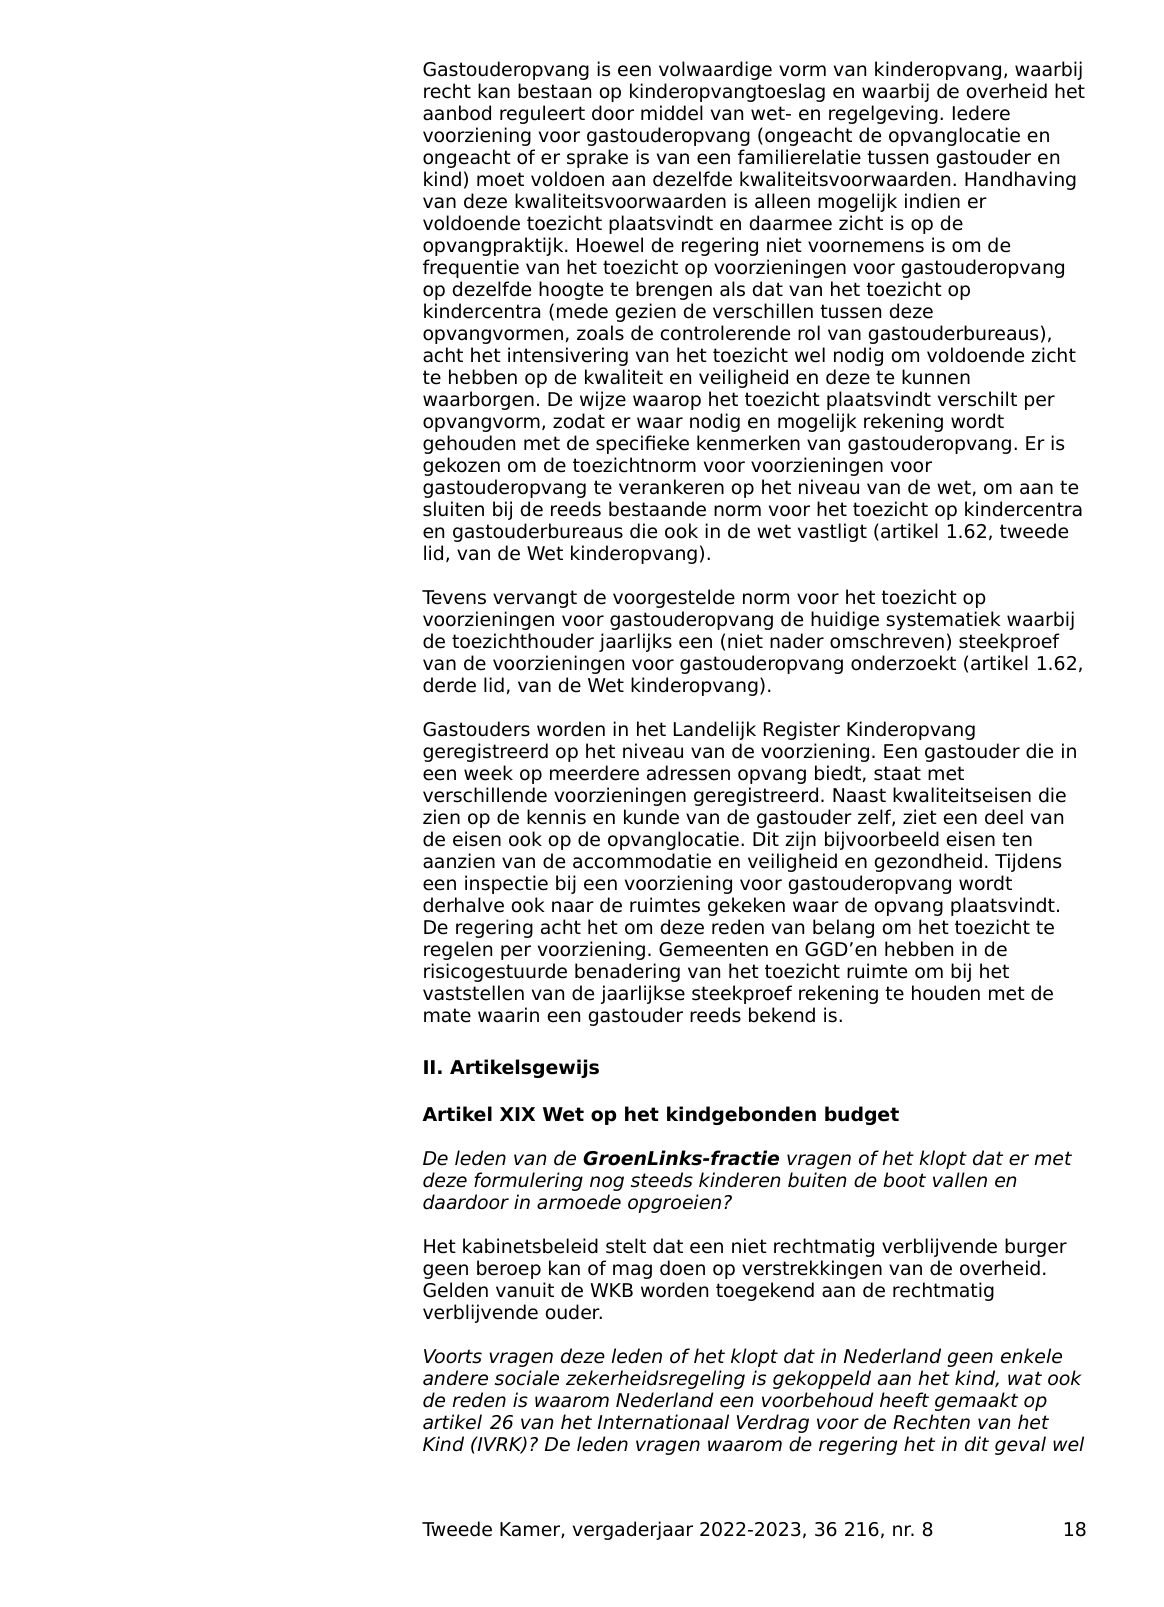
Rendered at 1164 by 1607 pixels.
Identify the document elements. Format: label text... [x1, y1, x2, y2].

text Tevens vervangt de voorgestelde norm voor het toezicht op voorzieningen voor gastouderopvang de huidige systematiek waarbij de toezichthouder jaarlijks een (niet nader omschreven) steekproef van de voorzieningen voor gastouderopvang onderzoekt (artikel 1.62, derde lid, van de Wet kinderopvang). [422, 587, 1087, 697]
text Het kabinetsbeleid stelt dat een niet rechtmatig verblijvende burger geen beroep kan of mag doen op verstrekkingen van de overheid. Gelden vanuit de WKB worden toegekend aan de rechtmatig verblijvende ouder. [422, 1236, 1087, 1324]
text Gastouders worden in het Landelijk Register Kinderopvang geregistreerd op het niveau van de voorziening. Een gastouder die in een week op meerdere adressen opvang biedt, staat met verschillende voorzieningen geregistreerd. Naast kwaliteitseisen die zien op de kennis en kunde van de gastouder zelf, ziet een deel van de eisen ook op de opvanglocatie. Dit zijn bijvoorbeeld eisen ten aanzien van de accommodatie en veiligheid en gezondheid. Tijdens een inspectie bij een voorziening voor gastouderopvang wordt derhalve ook naar de ruimtes gekeken waar de opvang plaatsvindt. De regering acht het om deze reden van belang om het toezicht te regelen per voorziening. Gemeenten en GGD’en hebben in de risicogestuurde benadering van het toezicht ruimte om bij het vaststellen van de jaarlijkse steekproef rekening te houden met de mate waarin een gastouder reeds bekend is. [422, 719, 1087, 1027]
text Gastouderopvang is een volwaardige vorm van kinderopvang, waarbij recht kan bestaan op kinderopvangtoeslag en waarbij de overheid het aanbod reguleert door middel van wet- en regelgeving. Iedere voorziening voor gastouderopvang (ongeacht de opvanglocatie en ongeacht of er sprake is van een familierelatie tussen gastouder en kind) moet voldoen aan dezelfde kwaliteitsvoorwaarden. Handhaving van deze kwaliteitsvoorwaarden is alleen mogelijk indien er voldoende toezicht plaatsvindt en daarmee zicht is op de opvangpraktijk. Hoewel de regering niet voornemens is om de frequentie van het toezicht op voorzieningen voor gastouderopvang op dezelfde hoogte te brengen als dat van het toezicht op kindercentra (mede gezien de verschillen tussen deze opvangvormen, zoals de controlerende rol van gastouderbureaus), acht het intensivering van het toezicht wel nodig om voldoende zicht te hebben op de kwaliteit en veiligheid en deze te kunnen waarborgen. De wijze waarop het toezicht plaatsvindt verschilt per opvangvorm, zodat er waar nodig en mogelijk rekening wordt gehouden met de specifieke kenmerken van gastouderopvang. Er is gekozen om de toezichtnorm voor voorzieningen voor gastouderopvang te verankeren op het niveau van de wet, om aan te sluiten bij de reeds bestaande norm voor het toezicht op kindercentra en gastouderbureaus die ook in de wet vastligt (artikel 1.62, tweede lid, van de Wet kinderopvang). [422, 59, 1087, 564]
text Voorts vragen deze leden of het klopt dat in Nederland geen enkele andere sociale zekerheidsregeling is gekoppeld aan het kind, wat ook de reden is waarom Nederland een voorbehoud heeft gemaakt op artikel 26 van het Internationaal Verdrag voor de Rechten van het Kind (IVRK)? De leden vragen waarom de regering het in dit geval wel [422, 1346, 1087, 1456]
subtitle Artikel XIX Wet op het kindgebonden budget [422, 1103, 1087, 1126]
text De leden van de GroenLinks-fractie vragen of het klopt dat er met deze formulering nog steeds kinderen buiten de boot vallen en daardoor in armoede opgroeien? [422, 1148, 1087, 1214]
subtitle II. Artikelsgewijs [422, 1057, 1087, 1078]
